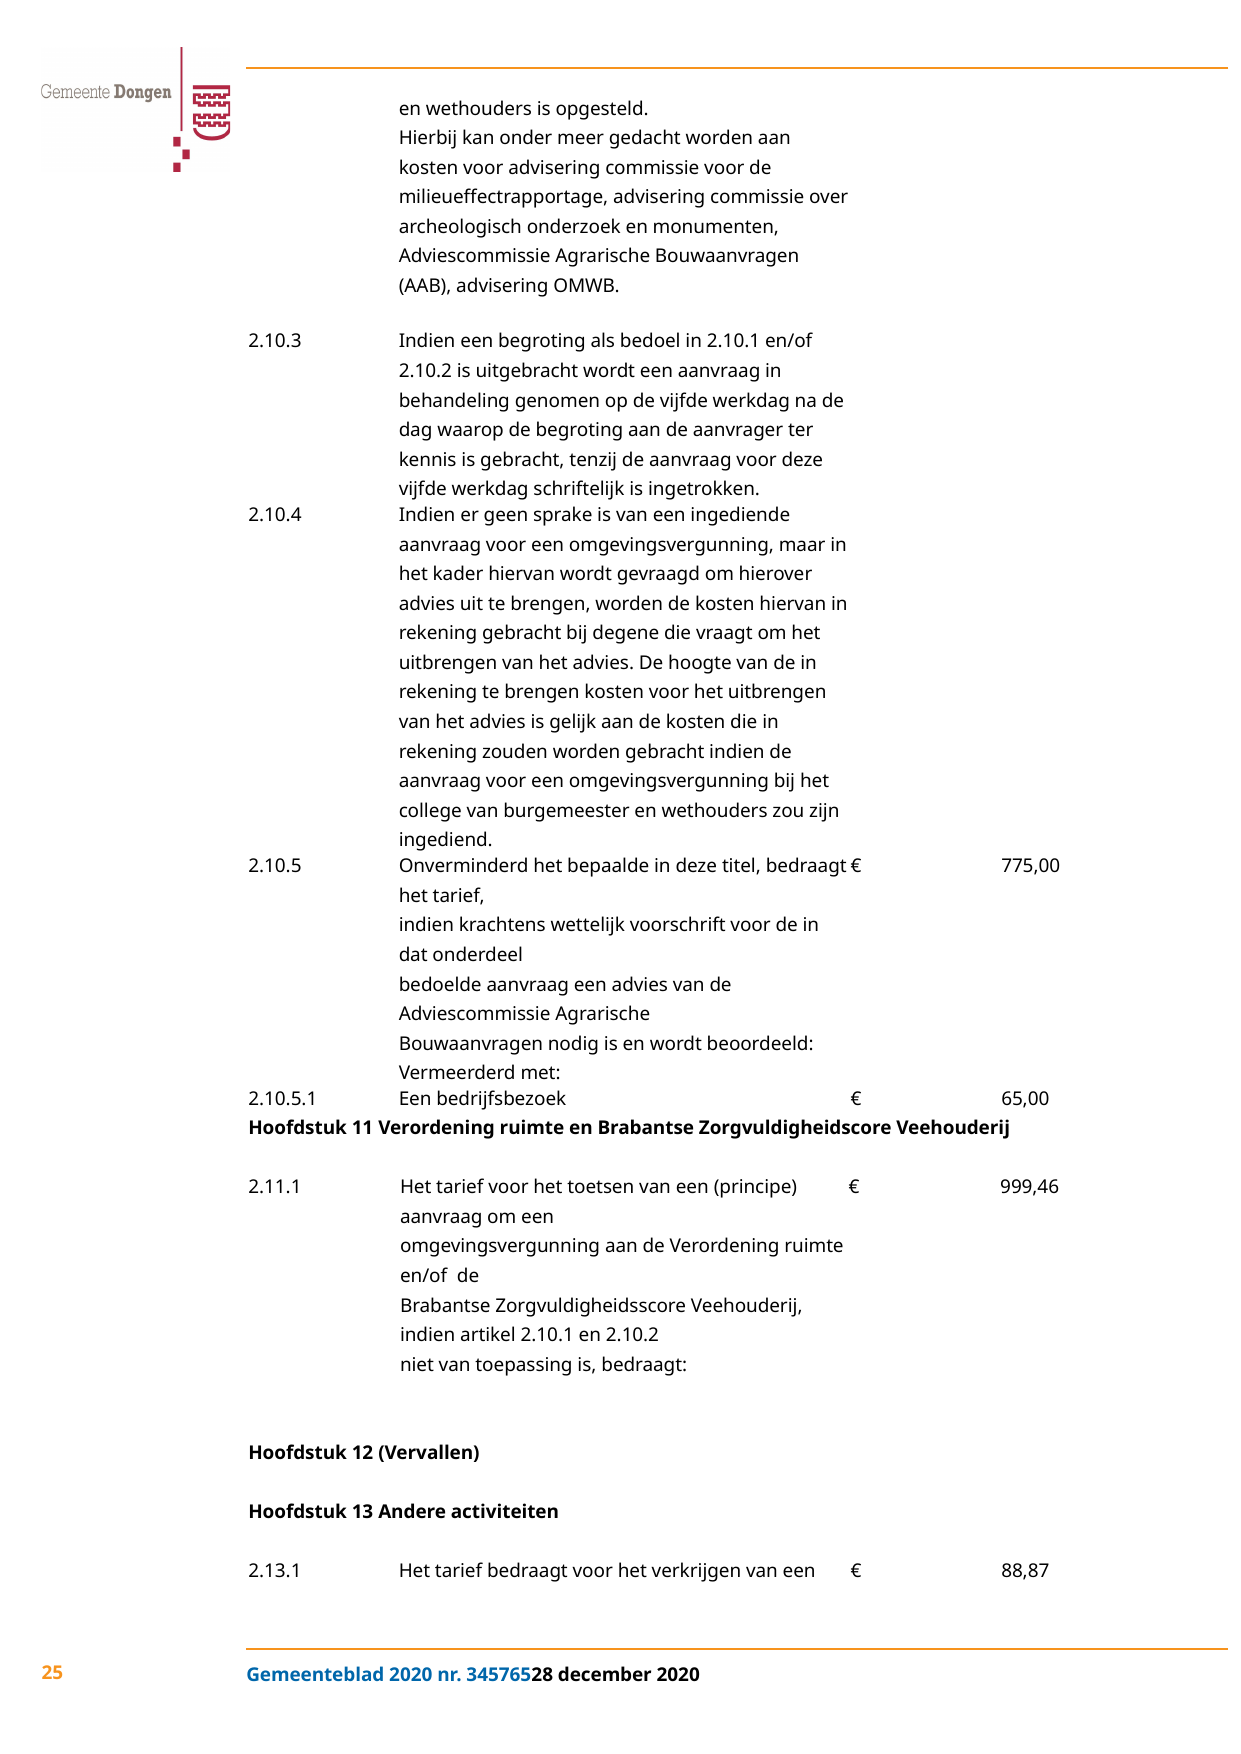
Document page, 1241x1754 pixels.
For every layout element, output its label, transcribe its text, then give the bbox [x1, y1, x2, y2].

table_cell [1001, 328, 1152, 501]
table_cell Een bedrijfsbezoek [399, 1085, 850, 1111]
table_cell [850, 501, 1001, 852]
table_cell Indien een begroting als bedoel in 2.10.1 en/of 2.10.2 is uitgebracht wordt een aanvraag in behandeling genomen op de vijfde werkdag na de dag waarop de begroting aan de aanvrager ter kennis is gebracht, tenzij de aanvraag voor deze vijfde werkdag schriftelijk is ingetrokken. [399, 328, 850, 501]
table_header € [848, 1174, 1000, 1377]
table_cell 2.10.4 [248, 501, 398, 852]
table_cell [248, 95, 398, 328]
table_cell [1001, 501, 1152, 852]
picture [41, 47, 231, 172]
table_header € [850, 1558, 1001, 1583]
table_cell 2.10.5 [248, 853, 398, 1085]
table_header Het tarief bedraagt voor het verkrijgen van een [399, 1558, 850, 1583]
table_header Het tarief voor het toetsen van een (principe) aanvraag om een omgevingsvergunning aan de Verordening ruimte en/of de Brabantse Zorgvuldigheidsscore Veehouderij, indien artikel 2.10.1 en 2.10.2 niet van toepassing is, bedraagt: [400, 1174, 848, 1377]
table_cell € [850, 1085, 1001, 1111]
table_cell 2.10.3 [248, 328, 398, 501]
text Hoofdstuk 11 Verordening ruimte en Brabantse Zorgvuldigheidscore Veehouderij [248, 1114, 1152, 1140]
table_cell 2.10.5.1 [248, 1085, 398, 1111]
text Hoofdstuk 12 (Vervallen) [248, 1439, 1152, 1465]
table_cell € [850, 853, 1001, 1085]
table_cell en wethouders is opgesteld. Hierbij kan onder meer gedacht worden aan kosten voor advisering commissie voor de milieueffectrapportage, advisering commissie over archeologisch onderzoek en monumenten, Adviescommissie Agrarische Bouwaanvragen (AAB), advisering OMWB. [399, 95, 850, 328]
table_cell Onverminderd het bepaalde in deze titel, bedraagt het tarief, indien krachtens wettelijk voorschrift voor de in dat onderdeel bedoelde aanvraag een advies van de Adviescommissie Agrarische Bouwaanvragen nodig is en wordt beoordeeld: Vermeerderd met: [399, 853, 850, 1085]
text Hoofdstuk 13 Andere activiteiten [248, 1498, 1152, 1524]
table_cell 775,00 [1001, 853, 1152, 1085]
table_header 999,46 [1000, 1174, 1152, 1377]
table_header 2.13.1 [248, 1558, 398, 1583]
table_cell [1001, 95, 1152, 328]
table_cell [850, 95, 1001, 328]
table_header 2.11.1 [248, 1174, 400, 1377]
table_cell [850, 328, 1001, 501]
table_cell 65,00 [1001, 1085, 1152, 1111]
table_header 88,87 [1001, 1558, 1152, 1583]
table_cell Indien er geen sprake is van een ingediende aanvraag voor een omgevingsvergunning, maar in het kader hiervan wordt gevraagd om hierover advies uit te brengen, worden de kosten hiervan in rekening gebracht bij degene die vraagt om het uitbrengen van het advies. De hoogte van de in rekening te brengen kosten voor het uitbrengen van het advies is gelijk aan de kosten die in rekening zouden worden gebracht indien de aanvraag voor een omgevingsvergunning bij het college van burgemeester en wethouders zou zijn ingediend. [399, 501, 850, 852]
